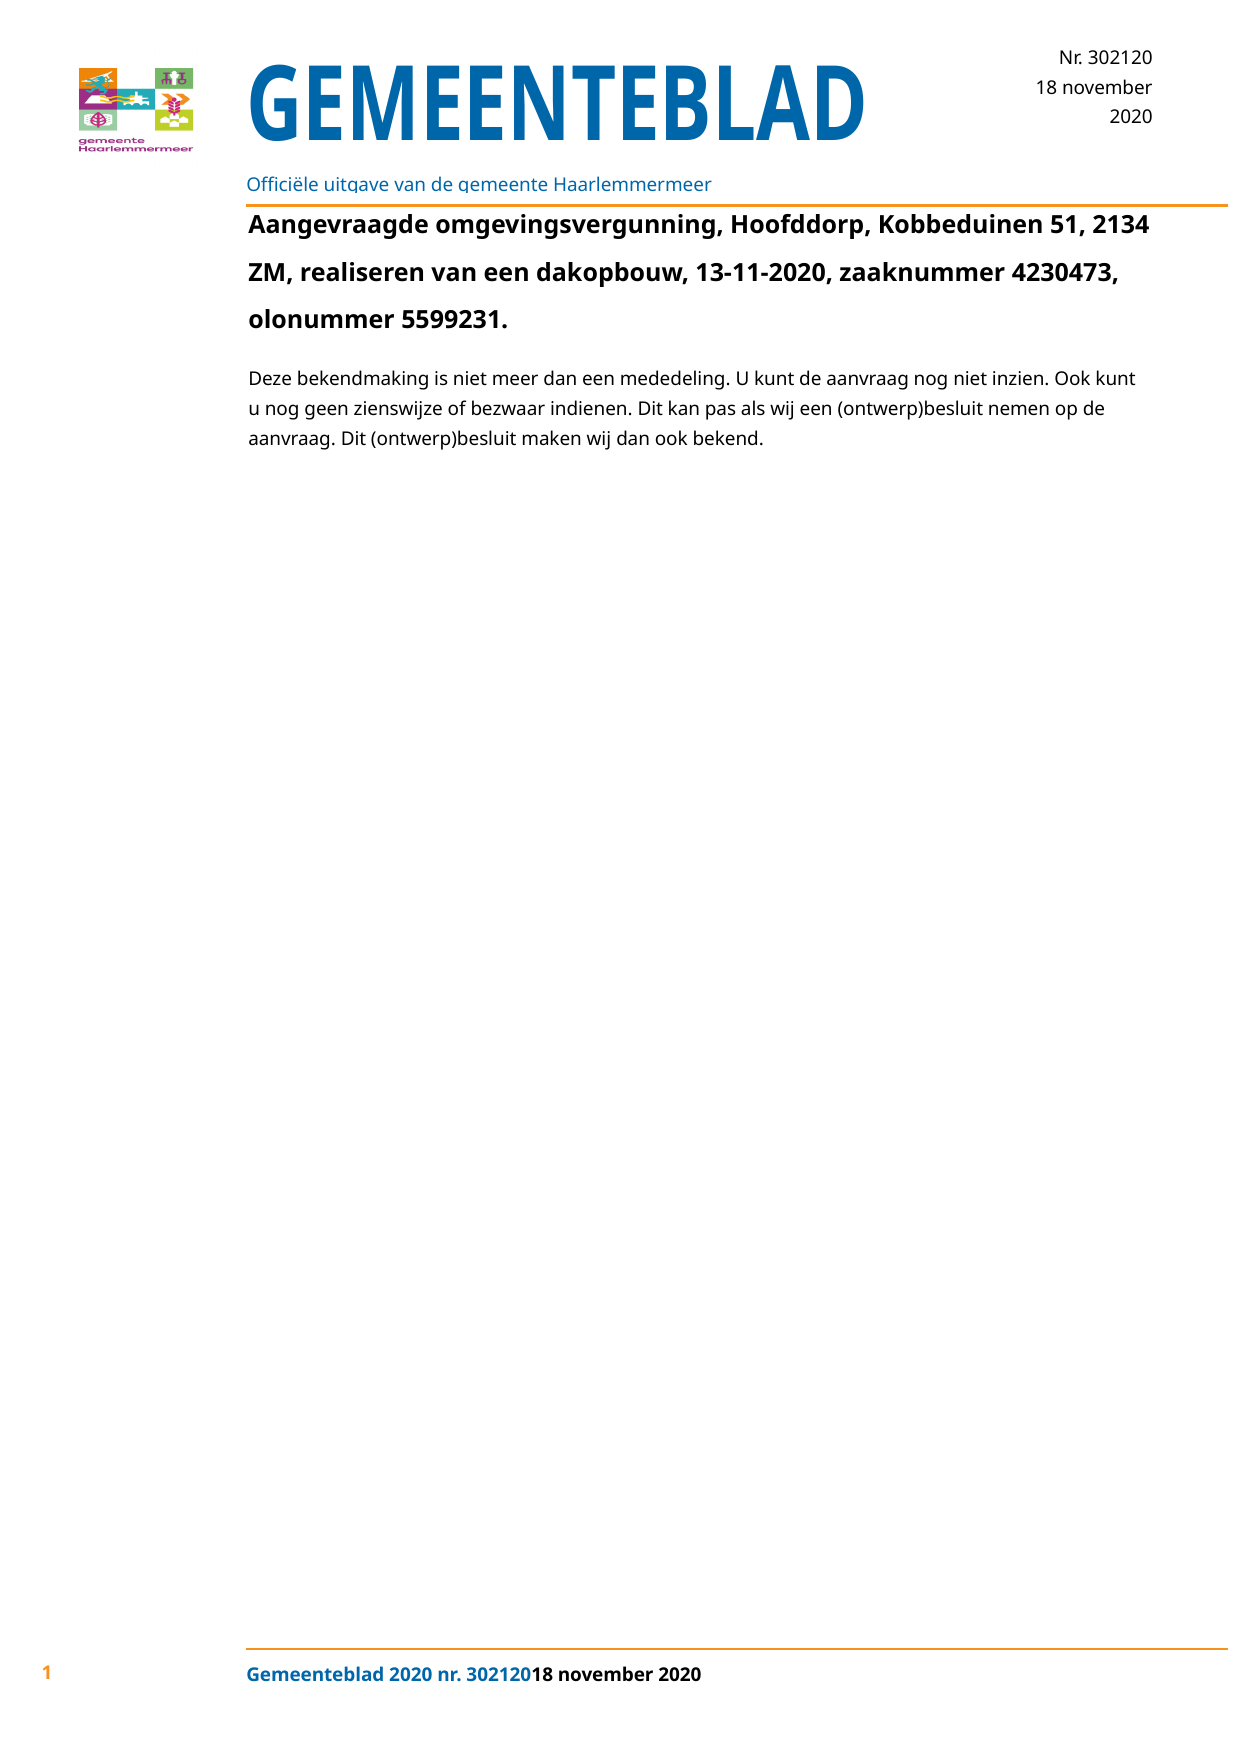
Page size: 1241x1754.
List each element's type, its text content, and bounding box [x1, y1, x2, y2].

text Aangevraagde omgevingsvergunning, Hoofddorp, Kobbeduinen 51, 2134 ZM, realiseren van een dakopbouw, 13-11-2020, zaaknummer 4230473, olonummer 5599231. [248, 207, 1152, 336]
picture [41, 47, 231, 172]
text Deze bekendmaking is niet meer dan een mededeling. U kunt de aanvraag nog niet inzien. Ook kunt u nog geen zienswijze of bezwaar indienen. Dit kan pas als wij een (ontwerp)besluit nemen op de aanvraag. Dit (ontwerp)besluit maken wij dan ook bekend. [248, 366, 1152, 450]
